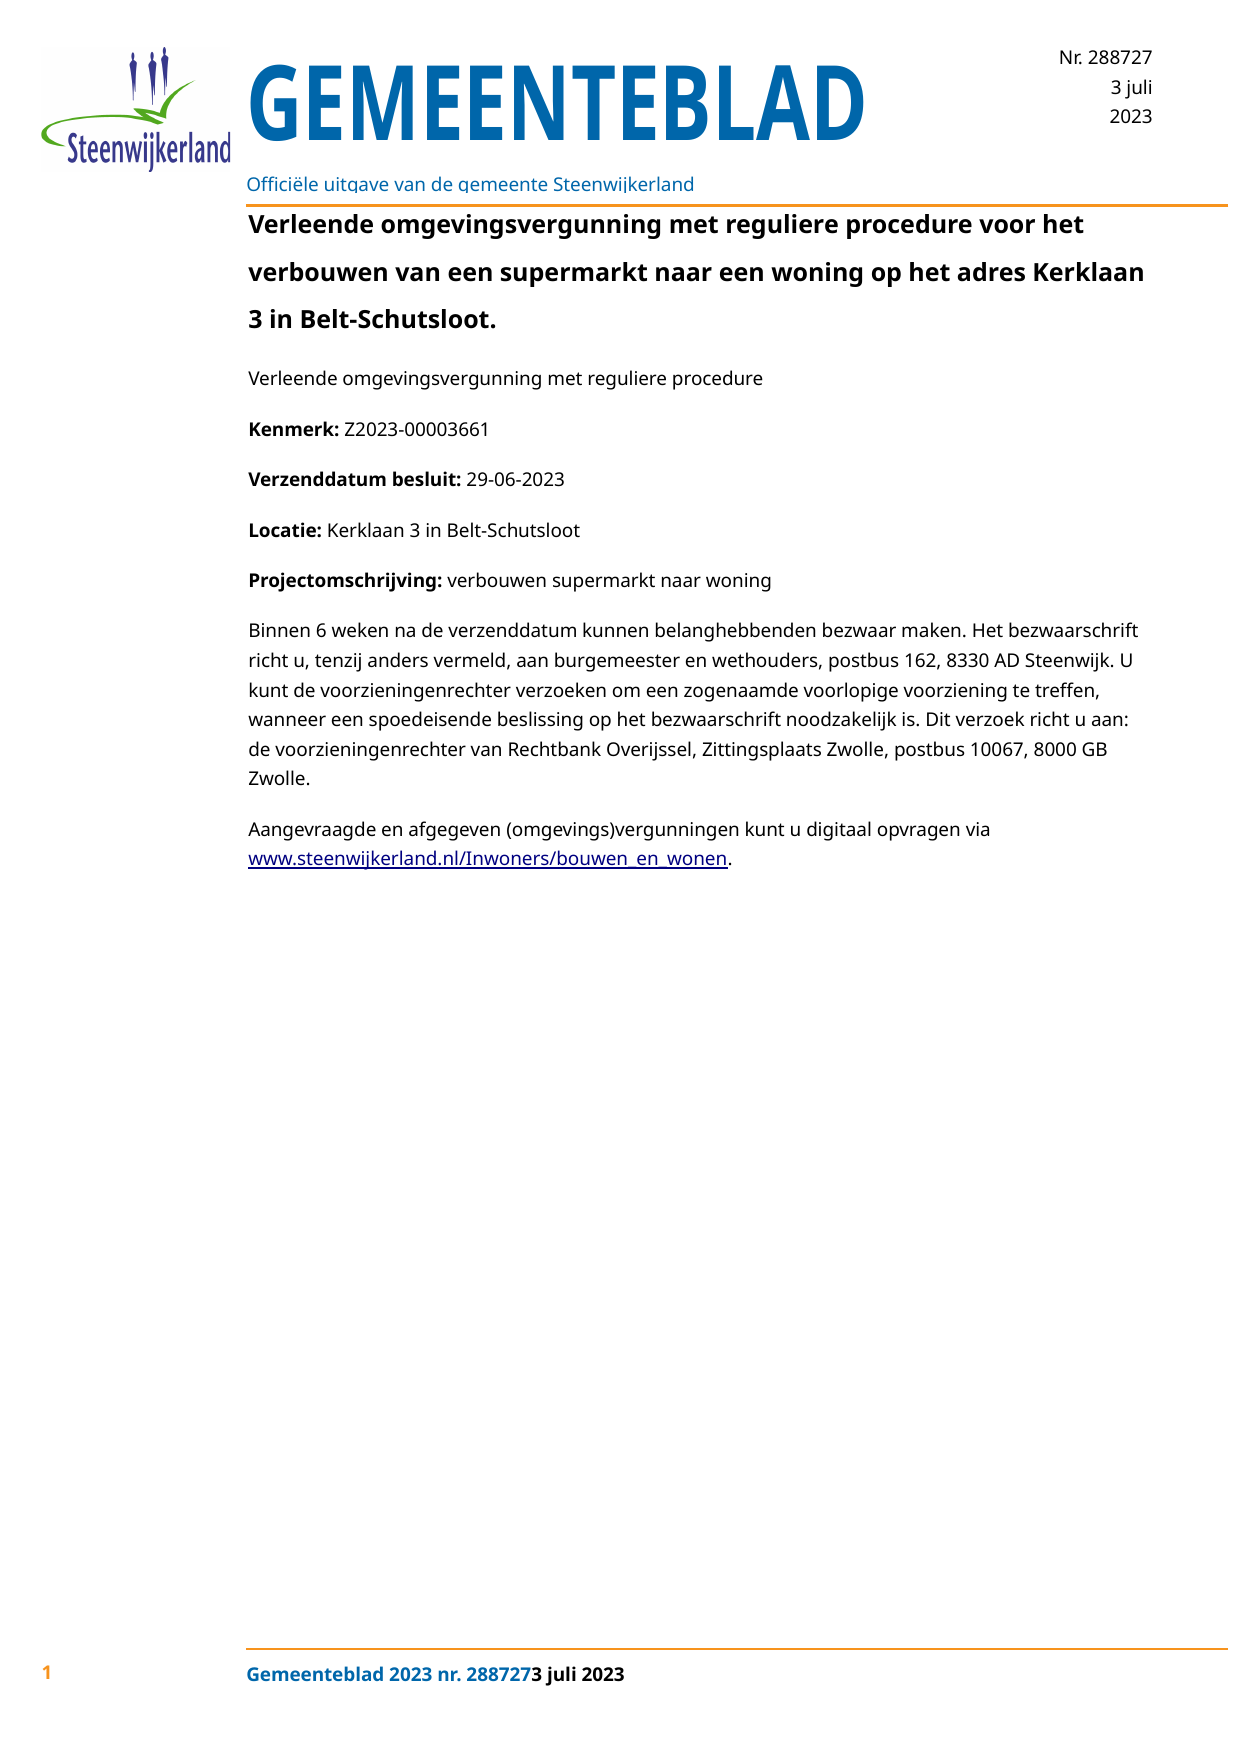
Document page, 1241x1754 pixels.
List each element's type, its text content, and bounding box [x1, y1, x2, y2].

text Locatie: Kerklaan 3 in Belt-Schutsloot [248, 517, 1152, 542]
text Projectomschrijving: verbouwen supermarkt naar woning [248, 567, 1152, 593]
picture [41, 47, 231, 172]
text Aangevraagde en afgegeven (omgevings)vergunningen kunt u digitaal opvragen via www.steenwijkerland.nl/Inwoners/bouwen_en_wonen. [248, 816, 1152, 871]
text Verleende omgevingsvergunning met reguliere procedure voor het verbouwen van een supermarkt naar een woning op het adres Kerklaan 3 in Belt-Schutsloot. [248, 207, 1152, 336]
text Verleende omgevingsvergunning met reguliere procedure [248, 366, 1152, 391]
text Verzenddatum besluit: 29-06-2023 [248, 466, 1152, 492]
text Binnen 6 weken na de verzenddatum kunnen belanghebbenden bezwaar maken. Het bezwaarschrift richt u, tenzij anders vermeld, aan burgemeester en wethouders, postbus 162, 8330 AD Steenwijk. U kunt de voorzieningenrechter verzoeken om een zogenaamde voorlopige voorziening te treffen, wanneer een spoedeisende beslissing op het bezwaarschrift noodzakelijk is. Dit verzoek richt u aan: de voorzieningenrechter van Rechtbank Overijssel, Zittingsplaats Zwolle, postbus 10067, 8000 GB Zwolle. [248, 618, 1152, 791]
text Kenmerk: Z2023-00003661 [248, 416, 1152, 442]
